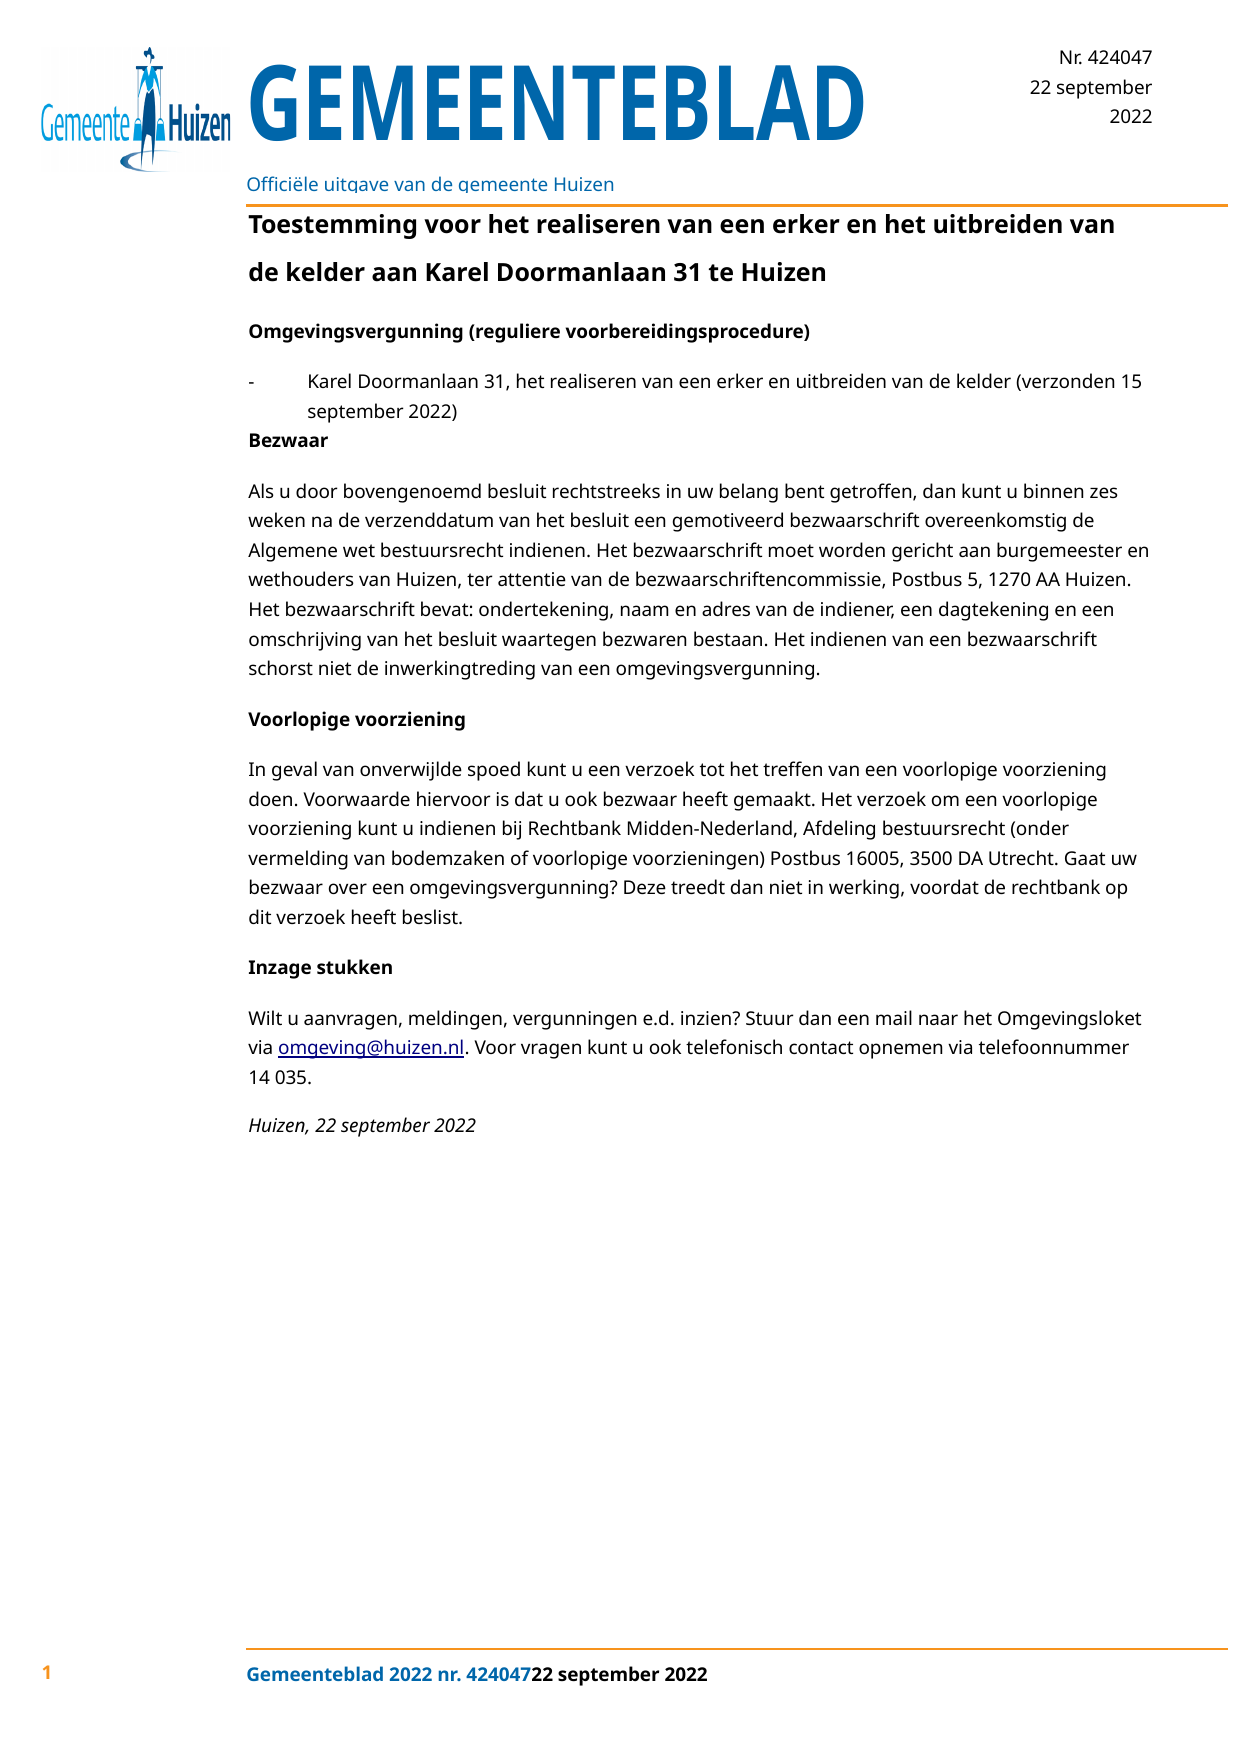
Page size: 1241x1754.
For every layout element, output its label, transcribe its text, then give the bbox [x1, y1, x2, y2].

text Wilt u aanvragen, meldingen, vergunningen e.d. inzien? Stuur dan een mail naar het Omgevingsloket via omgeving@huizen.nl. Voor vragen kunt u ook telefonisch contact opnemen via telefoonnummer 14 035. [248, 1005, 1152, 1090]
text Inzage stukken [248, 954, 1152, 980]
list Karel Doormanlaan 31, het realiseren van een erker en uitbreiden van de kelder (verzonden 15 september 2022) [248, 368, 1152, 424]
text Bezwaar [248, 427, 1152, 453]
text In geval van onverwijlde spoed kunt u een verzoek tot het treffen van een voorlopige voorziening doen. Voorwaarde hiervoor is dat u ook bezwaar heeft gemaakt. Het verzoek om een voorlopige voorziening kunt u indienen bij Rechtbank Midden-Nederland, Afdeling bestuursrecht (onder vermelding van bodemzaken of voorlopige voorzieningen) Postbus 16005, 3500 DA Utrecht. Gaat uw bezwaar over een omgevingsvergunning? Deze treedt dan niet in werking, voordat de rechtbank op dit verzoek heeft beslist. [248, 756, 1152, 930]
text Als u door bovengenoemd besluit rechtstreeks in uw belang bent getroffen, dan kunt u binnen zes weken na de verzenddatum van het besluit een gemotiveerd bezwaarschrift overeenkomstig de Algemene wet bestuursrecht indienen. Het bezwaarschrift moet worden gericht aan burgemeester en wethouders van Huizen, ter attentie van de bezwaarschriftencommissie, Postbus 5, 1270 AA Huizen. Het bezwaarschrift bevat: ondertekening, naam en adres van de indiener, een dagtekening en een omschrijving van het besluit waartegen bezwaren bestaan. Het indienen van een bezwaarschrift schorst niet de inwerkingtreding van een omgevingsvergunning. [248, 478, 1152, 681]
text Huizen, 22 september 2022 [248, 1112, 1152, 1138]
text Voorlopige voorziening [248, 706, 1152, 732]
text Omgevingsvergunning (reguliere voorbereidingsprocedure) [248, 318, 1152, 344]
text Toestemming voor het realiseren van een erker en het uitbreiden van de kelder aan Karel Doormanlaan 31 te Huizen [248, 207, 1152, 288]
picture [41, 47, 231, 172]
